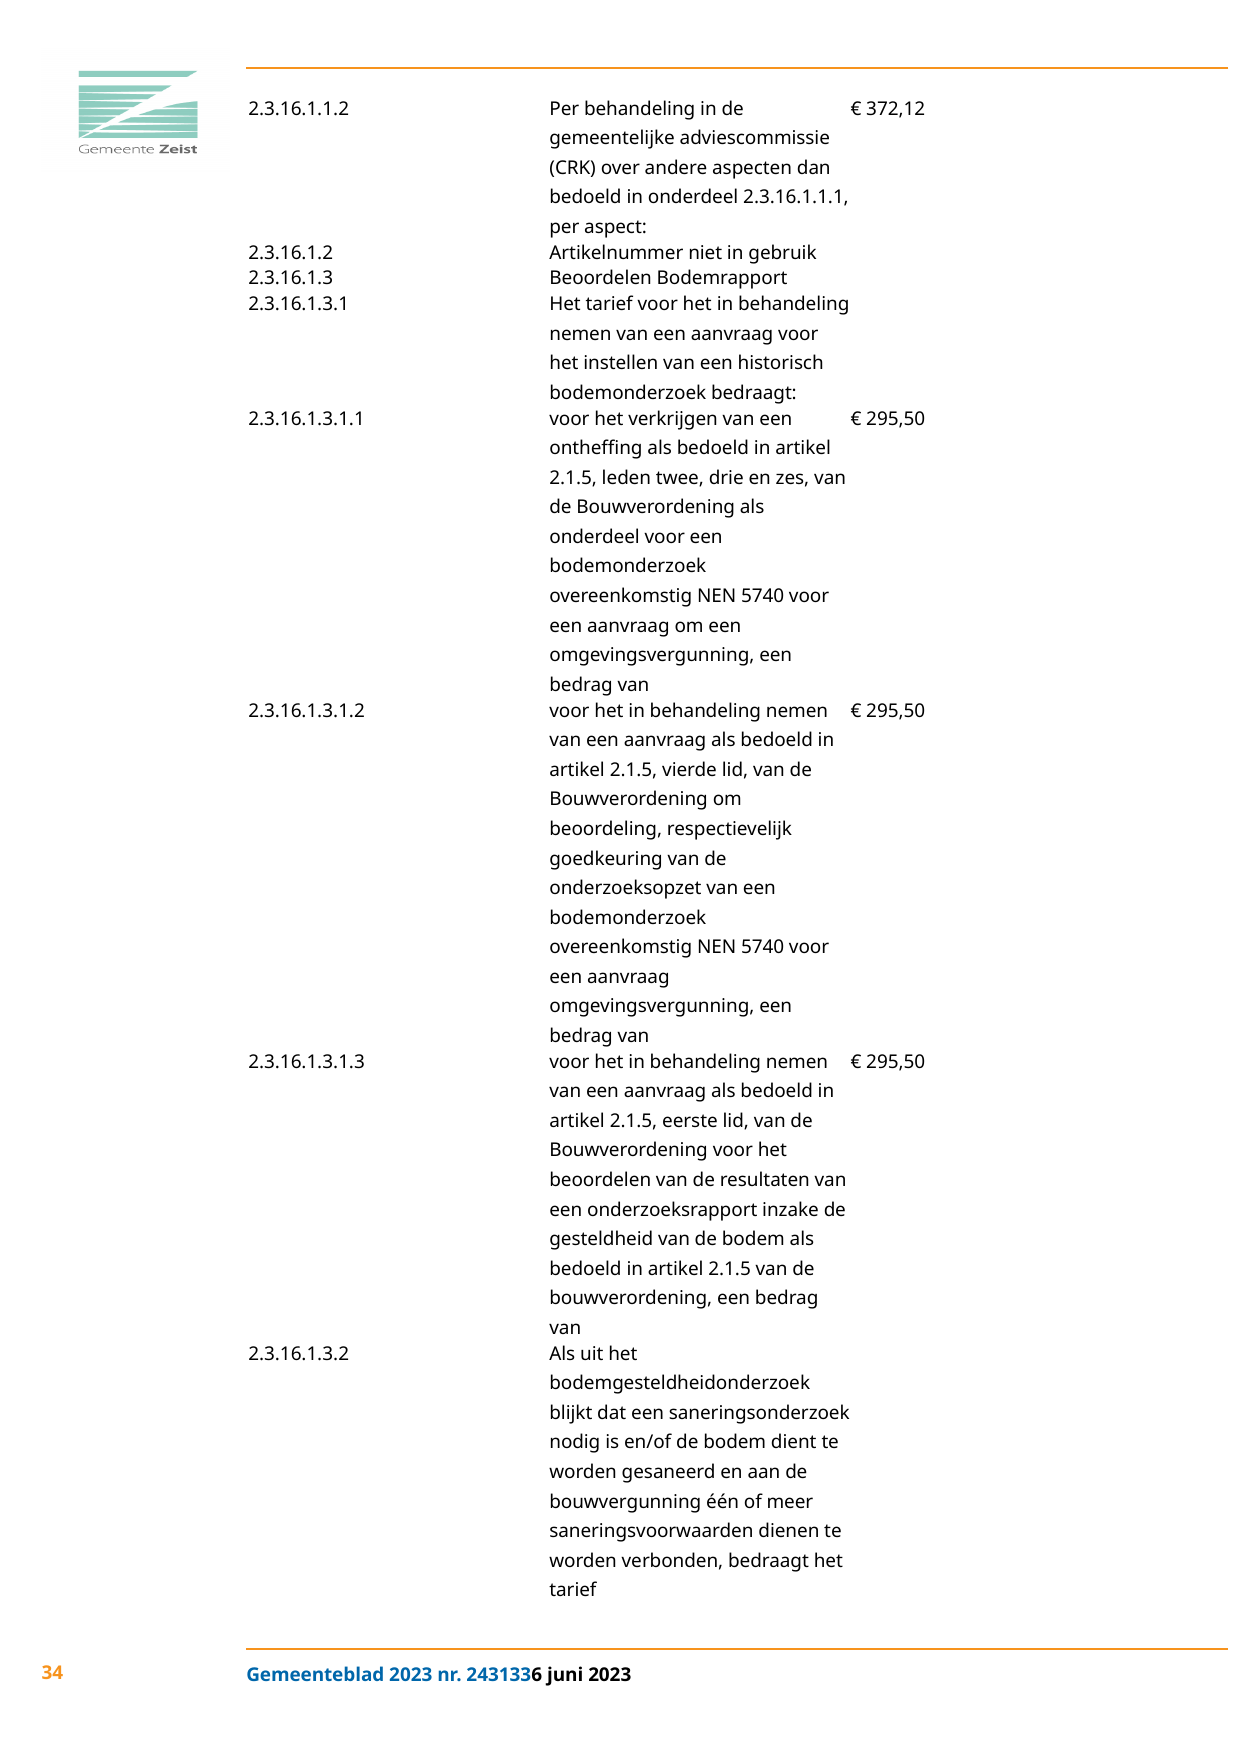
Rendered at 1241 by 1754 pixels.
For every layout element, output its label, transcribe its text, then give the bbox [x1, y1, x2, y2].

table_cell voor het in behandeling nemen van een aanvraag als bedoeld in artikel 2.1.5, vierde lid, van de Bouwverordening om beoordeling, respectievelijk goedkeuring van de onderzoeksopzet van een bodemonderzoek overeenkomstig NEN 5740 voor een aanvraag omgevingsvergunning, een bedrag van [549, 697, 850, 1048]
table_cell voor het verkrijgen van een ontheffing als bedoeld in artikel 2.1.5, leden twee, drie en zes, van de Bouwverordening als onderdeel voor een bodemonderzoek overeenkomstig NEN 5740 voor een aanvraag om een omgevingsvergunning, een bedrag van [549, 405, 850, 697]
table_cell [850, 265, 1152, 290]
table_cell Artikelnummer niet in gebruik [549, 239, 850, 264]
table_cell € 295,50 [850, 697, 1152, 1048]
table_cell [850, 290, 1152, 405]
table_cell 2.3.16.1.1.2 [248, 95, 549, 239]
table_cell 2.3.16.1.2 [248, 239, 549, 264]
table_cell 2.3.16.1.3.1.2 [248, 697, 549, 1048]
table_cell € 295,50 [850, 405, 1152, 697]
table_cell [850, 1340, 1152, 1602]
table_cell Het tarief voor het in behandeling nemen van een aanvraag voor het instellen van een historisch bodemonderzoek bedraagt: [549, 290, 850, 405]
picture [41, 47, 231, 172]
table_cell [850, 239, 1152, 264]
table_cell 2.3.16.1.3.1.1 [248, 405, 549, 697]
table_cell voor het in behandeling nemen van een aanvraag als bedoeld in artikel 2.1.5, eerste lid, van de Bouwverordening voor het beoordelen van de resultaten van een onderzoeksrapport inzake de gesteldheid van de bodem als bedoeld in artikel 2.1.5 van de bouwverordening, een bedrag van [549, 1048, 850, 1340]
table_cell 2.3.16.1.3.1.3 [248, 1048, 549, 1340]
table_cell Als uit het bodemgesteldheidonderzoek blijkt dat een saneringsonderzoek nodig is en/of de bodem dient te worden gesaneerd en aan de bouwvergunning één of meer saneringsvoorwaarden dienen te worden verbonden, bedraagt het tarief [549, 1340, 850, 1602]
table_cell Beoordelen Bodemrapport [549, 265, 850, 290]
table_cell Per behandeling in de gemeentelijke adviescommissie (CRK) over andere aspecten dan bedoeld in onderdeel 2.3.16.1.1.1, per aspect: [549, 95, 850, 239]
table_cell € 295,50 [850, 1048, 1152, 1340]
table_cell 2.3.16.1.3 [248, 265, 549, 290]
table_cell 2.3.16.1.3.2 [248, 1340, 549, 1602]
table_cell 2.3.16.1.3.1 [248, 290, 549, 405]
table_cell € 372,12 [850, 95, 1152, 239]
